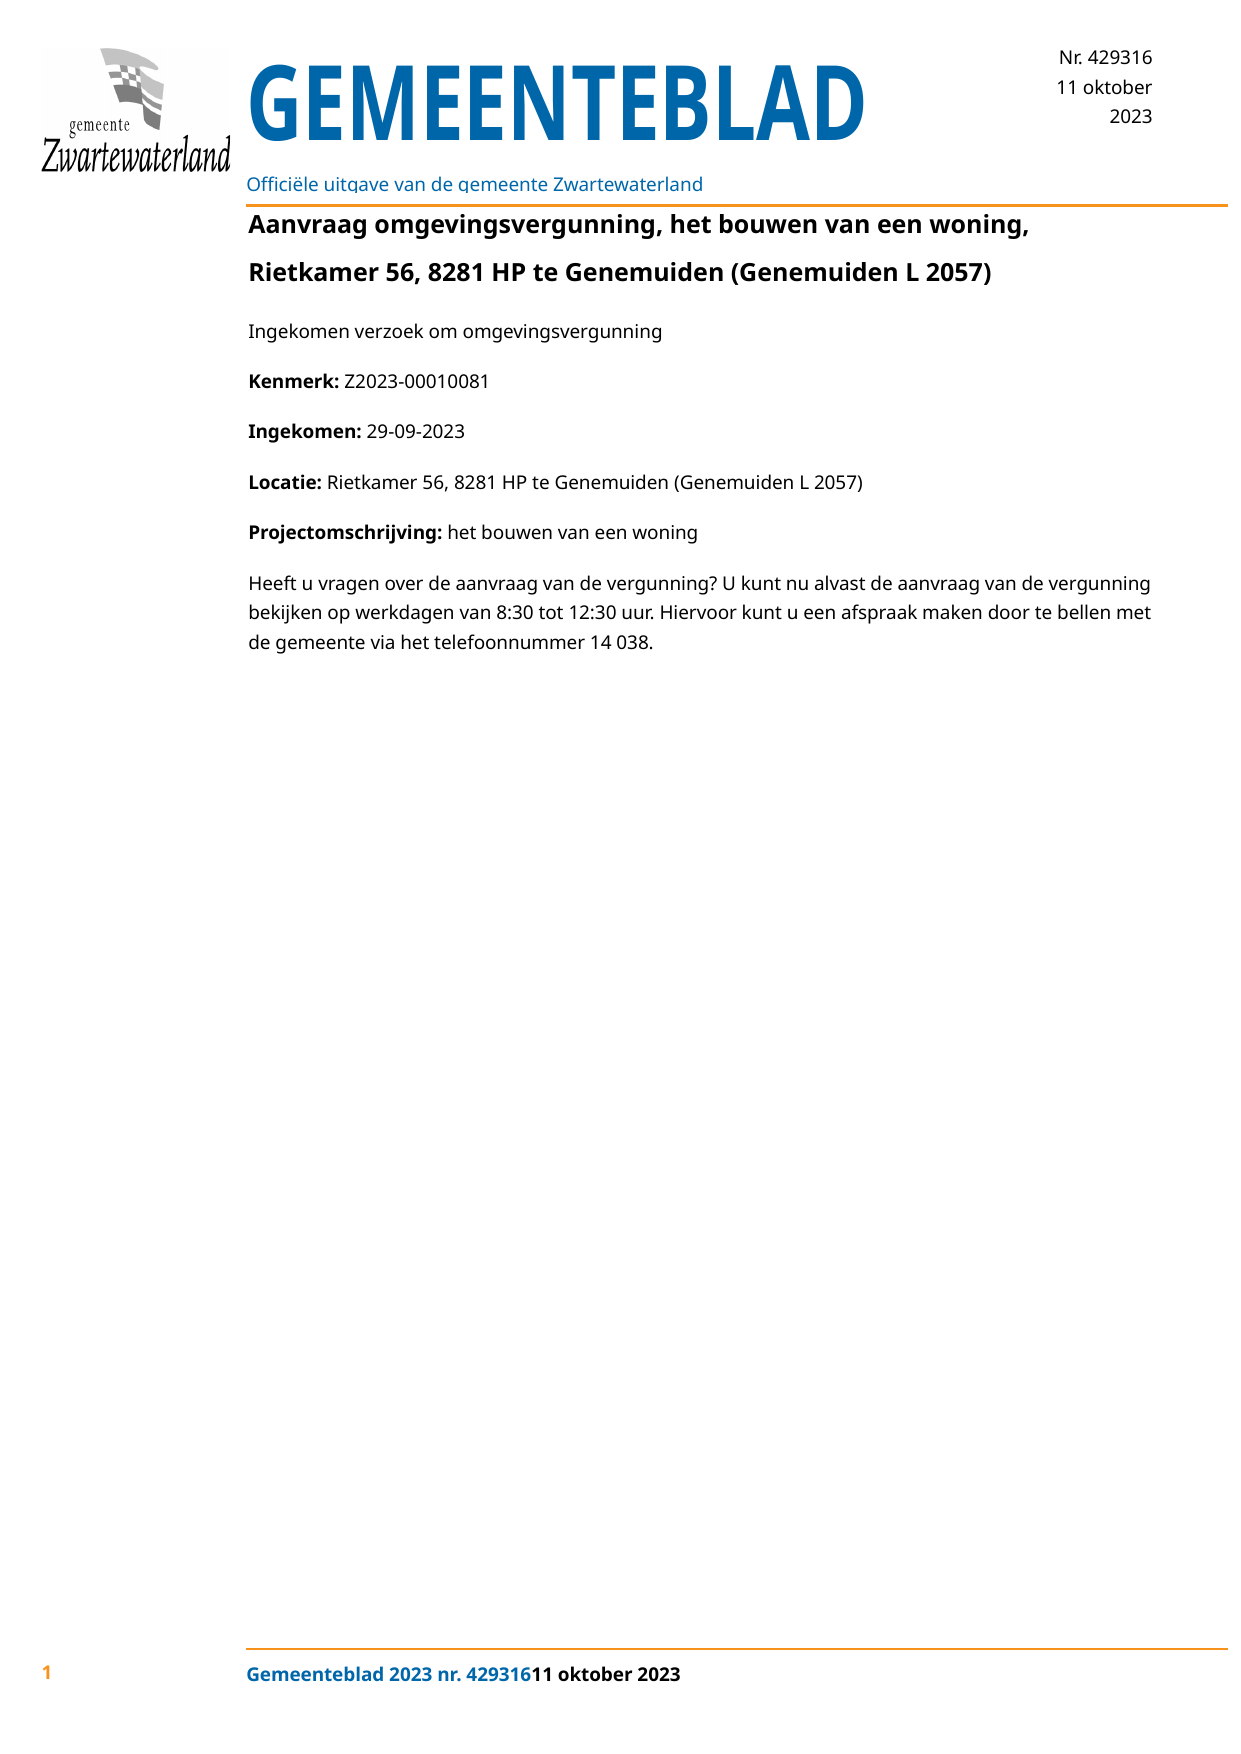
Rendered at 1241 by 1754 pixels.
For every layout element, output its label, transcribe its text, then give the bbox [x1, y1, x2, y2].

text Ingekomen verzoek om omgevingsvergunning [248, 318, 1152, 344]
text Ingekomen: 29-09-2023 [248, 419, 1152, 444]
text Aanvraag omgevingsvergunning, het bouwen van een woning, Rietkamer 56, 8281 HP te Genemuiden (Genemuiden L 2057) [248, 207, 1152, 288]
text Locatie: Rietkamer 56, 8281 HP te Genemuiden (Genemuiden L 2057) [248, 469, 1152, 495]
text Heeft u vragen over de aanvraag van de vergunning? U kunt nu alvast de aanvraag van de vergunning bekijken op werkdagen van 8:30 tot 12:30 uur. Hiervoor kunt u een afspraak maken door te bellen met de gemeente via het telefoonnummer 14 038. [248, 570, 1152, 655]
picture [41, 47, 231, 172]
text Projectomschrijving: het bouwen van een woning [248, 519, 1152, 545]
text Kenmerk: Z2023-00010081 [248, 368, 1152, 394]
